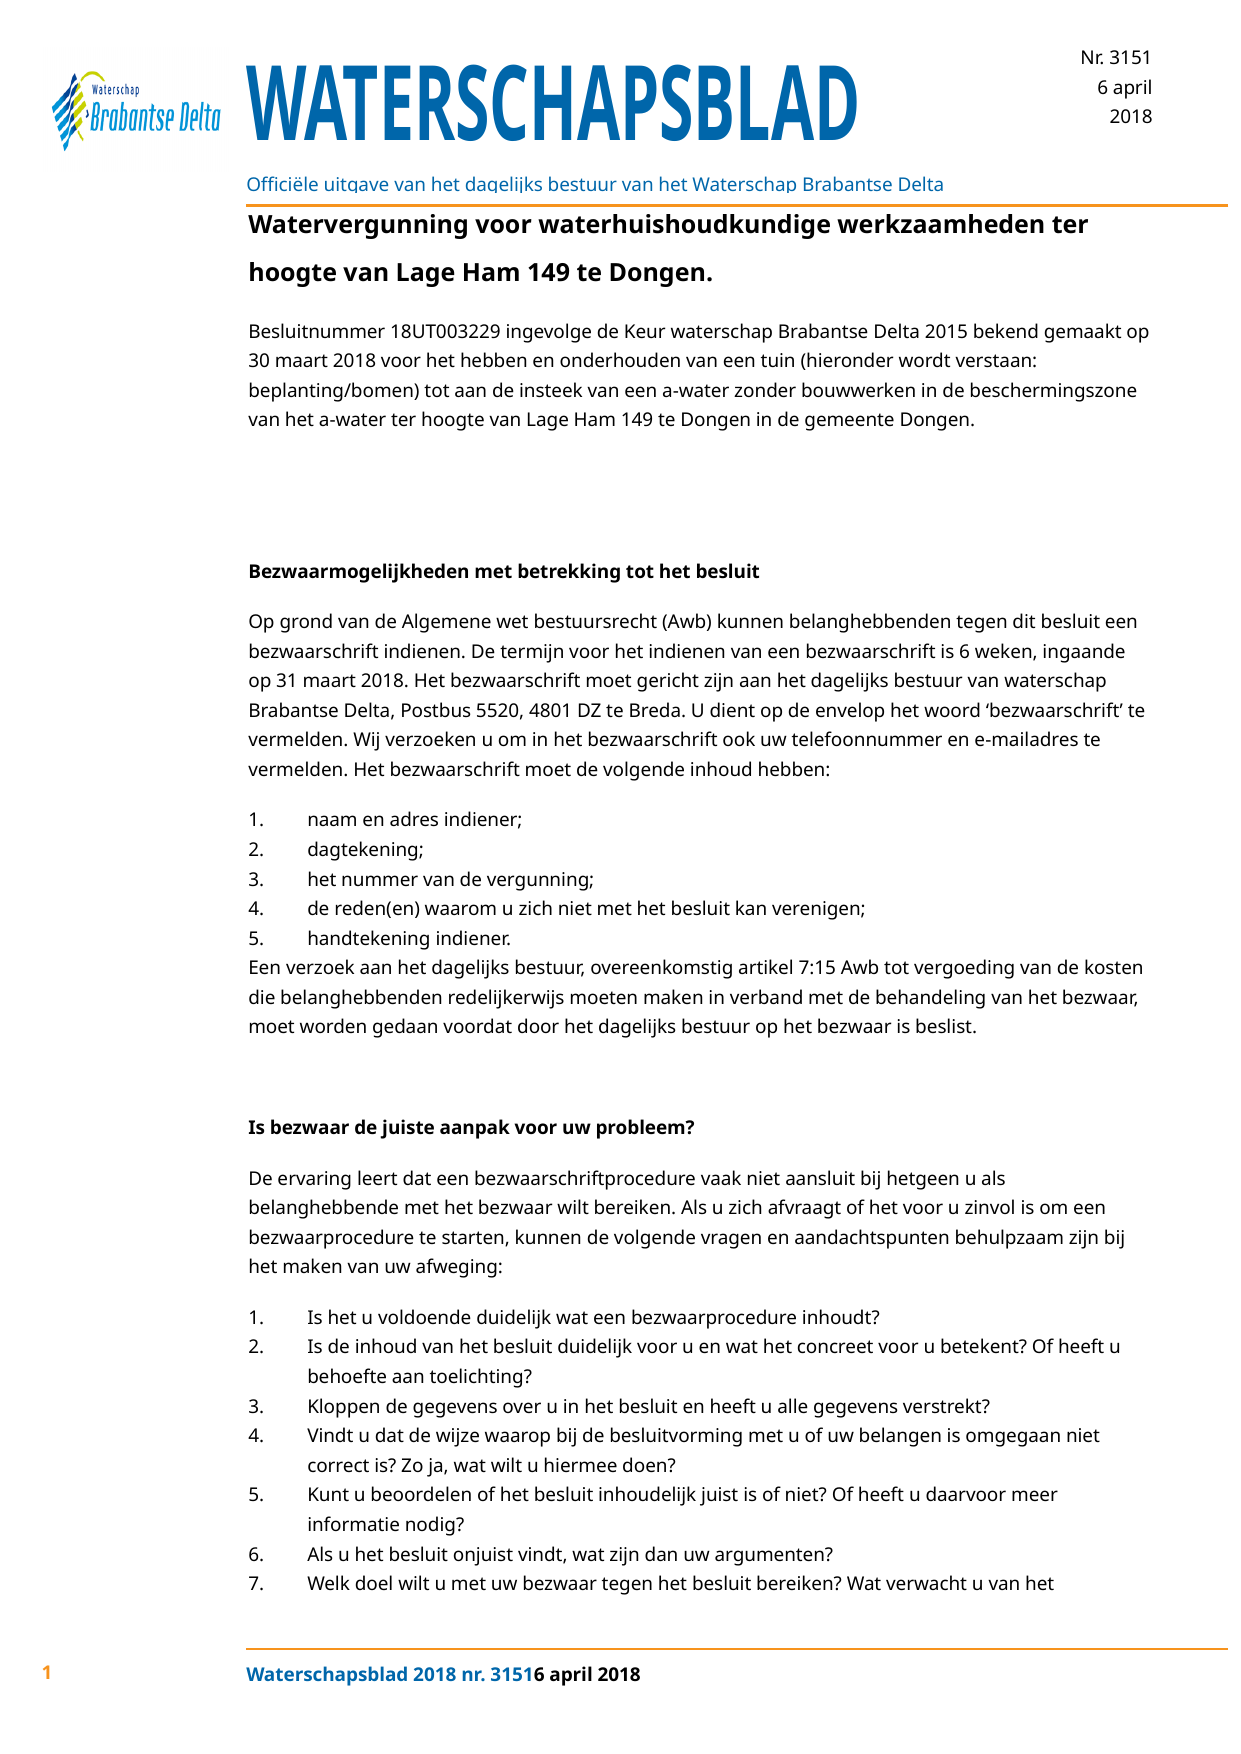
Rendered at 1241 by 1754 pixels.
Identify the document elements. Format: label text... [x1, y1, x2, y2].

text Op grond van de Algemene wet bestuursrecht (Awb) kunnen belanghebbenden tegen dit besluit een bezwaarschrift indienen. De termijn voor het indienen van een bezwaarschrift is 6 weken, ingaande op 31 maart 2018. Het bezwaarschrift moet gericht zijn aan het dagelijks bestuur van waterschap Brabantse Delta, Postbus 5520, 4801 DZ te Breda. U dient op de envelop het woord ‘bezwaarschrift’ te vermelden. Wij verzoeken u om in het bezwaarschrift ook uw telefoonnummer en e‑mailadres te vermelden. Het bezwaarschrift moet de volgende inhoud hebben: [248, 608, 1152, 782]
list het nummer van de vergunning; [248, 866, 1152, 892]
list handtekening indiener. [248, 925, 1152, 951]
text Bezwaarmogelijkheden met betrekking tot het besluit [248, 558, 1152, 584]
text Besluitnummer 18UT003229 ingevolge de Keur waterschap Brabantse Delta 2015 bekend gemaakt op 30 maart 2018 voor het hebben en onderhouden van een tuin (hieronder wordt verstaan: beplanting/bomen) tot aan de insteek van een a-water zonder bouwwerken in de beschermingszone van het a-water ter hoogte van Lage Ham 149 te Dongen in de gemeente Dongen. [248, 318, 1152, 432]
list Vindt u dat de wijze waarop bij de besluitvorming met u of uw belangen is omgegaan niet correct is? Zo ja, wat wilt u hiermee doen? [248, 1422, 1152, 1478]
list Is de inhoud van het besluit duidelijk voor u en wat het concreet voor u betekent? Of heeft u behoefte aan toelichting? [248, 1334, 1152, 1389]
list naam en adres indiener; [248, 807, 1152, 832]
list Kunt u beoordelen of het besluit inhoudelijk juist is of niet? Of heeft u daarvoor meer informatie nodig? [248, 1482, 1152, 1537]
list Welk doel wilt u met uw bezwaar tegen het besluit bereiken? Wat verwacht u van het [248, 1570, 1152, 1596]
text Watervergunning voor waterhuishoudkundige werkzaamheden ter hoogte van Lage Ham 149 te Dongen. [248, 207, 1152, 288]
text Een verzoek aan het dagelijks bestuur, overeenkomstig artikel 7:15 Awb tot vergoeding van de kosten die belanghebbenden redelijkerwijs moeten maken in verband met de behandeling van het bezwaar, moet worden gedaan voordat door het dagelijks bestuur op het bezwaar is beslist. [248, 954, 1152, 1039]
list Is het u voldoende duidelijk wat een bezwaarprocedure inhoudt? [248, 1304, 1152, 1330]
list dagtekening; [248, 836, 1152, 862]
list Als u het besluit onjuist vindt, wat zijn dan uw argumenten? [248, 1541, 1152, 1567]
list Kloppen de gegevens over u in het besluit en heeft u alle gegevens verstrekt? [248, 1393, 1152, 1419]
text Is bezwaar de juiste aanpak voor uw probleem? [248, 1114, 1152, 1140]
text De ervaring leert dat een bezwaarschriftprocedure vaak niet aansluit bij hetgeen u als belanghebbende met het bezwaar wilt bereiken. Als u zich afvraagt of het voor u zinvol is om een bezwaarprocedure te starten, kunnen de volgende vragen en aandachtspunten behulpzaam zijn bij het maken van uw afweging: [248, 1165, 1152, 1279]
list de reden(en) waarom u zich niet met het besluit kan verenigen; [248, 895, 1152, 921]
picture [41, 47, 231, 172]
